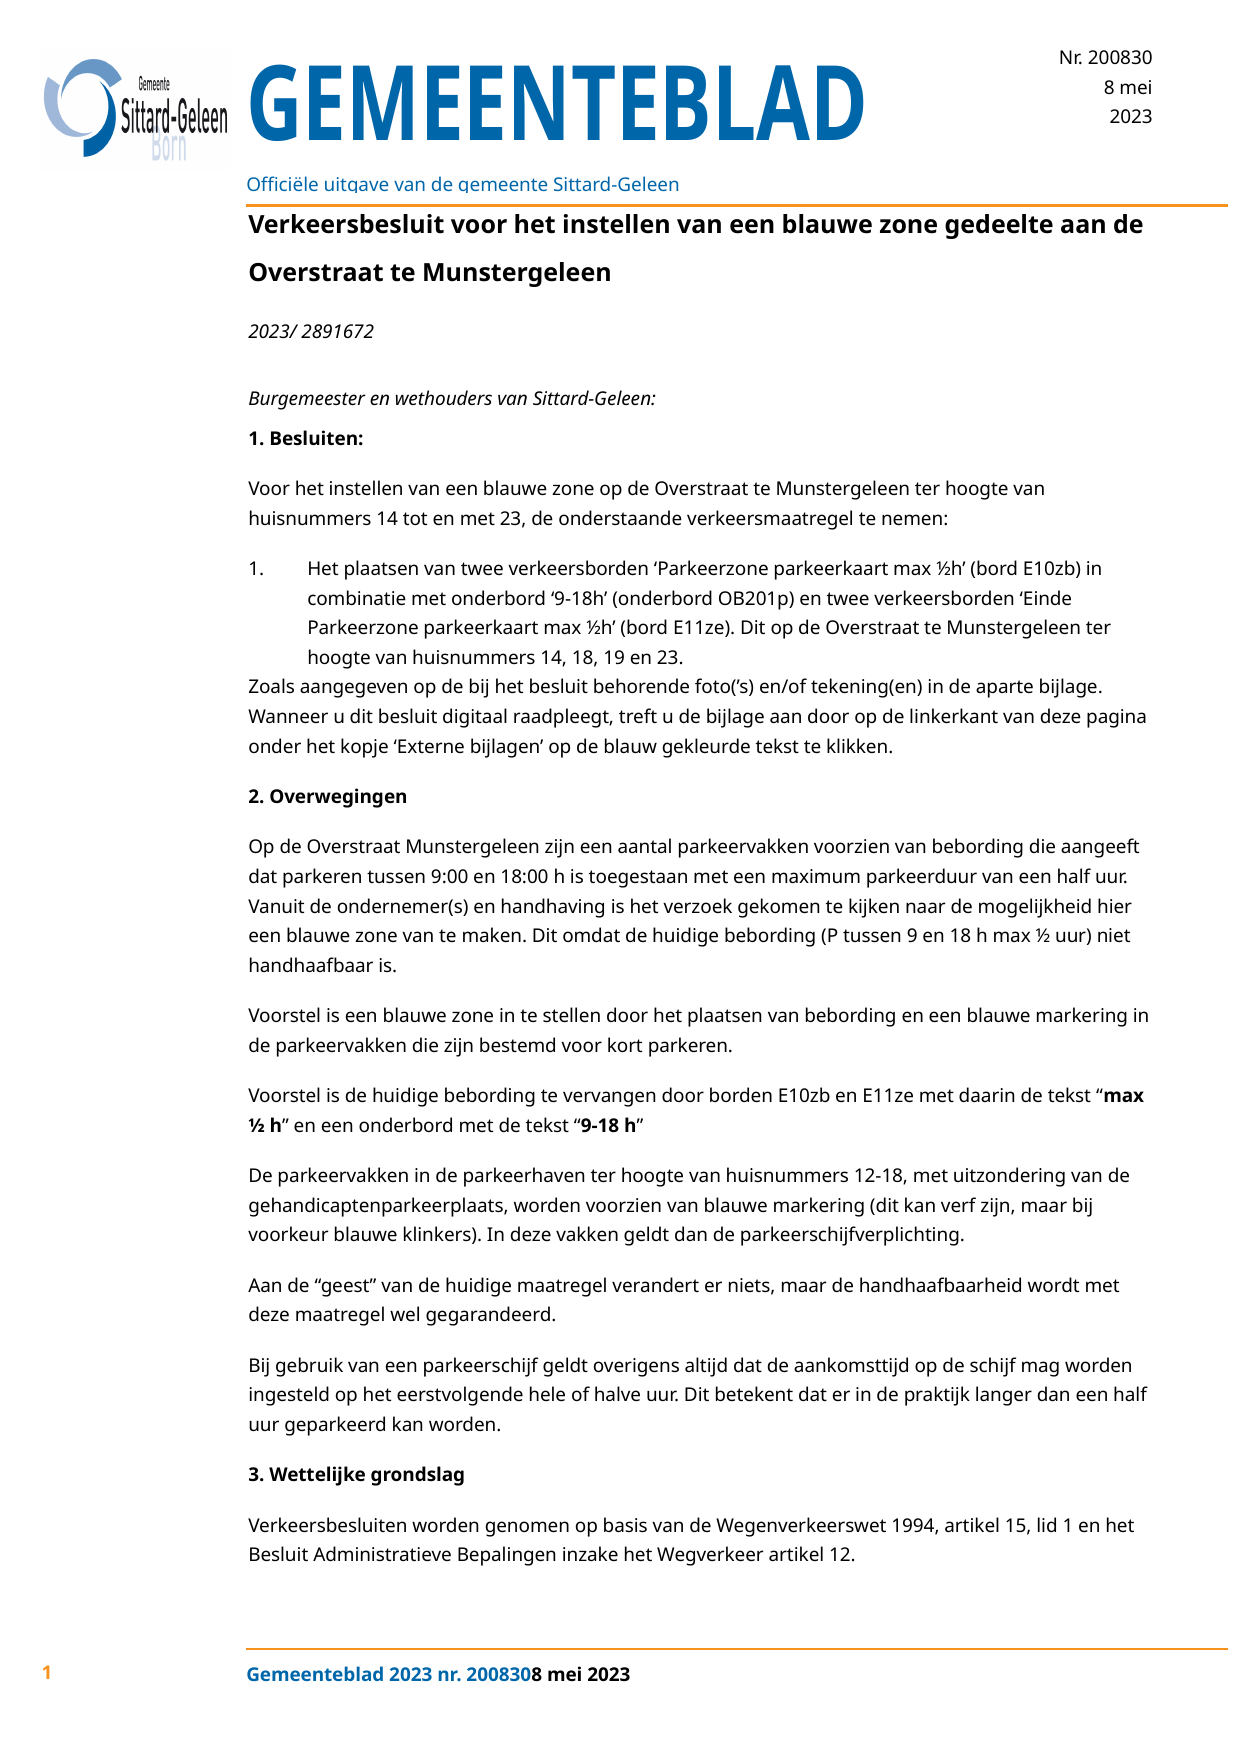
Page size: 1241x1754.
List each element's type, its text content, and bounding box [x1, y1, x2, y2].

text Verkeersbesluit voor het instellen van een blauwe zone gedeelte aan de Overstraat te Munstergeleen [248, 207, 1152, 288]
text Verkeersbesluiten worden genomen op basis van de Wegenverkeerswet 1994, artikel 15, lid 1 en het Besluit Administratieve Bepalingen inzake het Wegverkeer artikel 12. [248, 1512, 1152, 1567]
text Burgemeester en wethouders van Sittard-Geleen: [248, 386, 1152, 411]
text Bij gebruik van een parkeerschijf geldt overigens altijd dat de aankomsttijd op de schijf mag worden ingesteld op het eerstvolgende hele of halve uur. Dit betekent dat er in de praktijk langer dan een half uur geparkeerd kan worden. [248, 1352, 1152, 1437]
text Aan de “geest” van de huidige maatregel verandert er niets, maar de handhaafbaarheid wordt met deze maatregel wel gegarandeerd. [248, 1272, 1152, 1327]
text Zoals aangegeven op de bij het besluit behorende foto(’s) en/of tekening(en) in de aparte bijlage. Wanneer u dit besluit digitaal raadpleegt, treft u de bijlage aan door op de linkerkant van deze pagina onder het kopje ‘Externe bijlagen’ op de blauw gekleurde tekst te klikken. [248, 674, 1152, 758]
text Voor het instellen van een blauwe zone op de Overstraat te Munstergeleen ter hoogte van huisnummers 14 tot en met 23, de onderstaande verkeersmaatregel te nemen: [248, 475, 1152, 531]
text 2. Overwegingen [248, 783, 1152, 809]
text 2023/ 2891672 [248, 318, 1152, 344]
text 3. Wettelijke grondslag [248, 1462, 1152, 1487]
text Op de Overstraat Munstergeleen zijn een aantal parkeervakken voorzien van bebording die aangeeft dat parkeren tussen 9:00 en 18:00 h is toegestaan met een maximum parkeerduur van een half uur. Vanuit de ondernemer(s) en handhaving is het verzoek gekomen te kijken naar de mogelijkheid hier een blauwe zone van te maken. Dit omdat de huidige bebording (P tussen 9 en 18 h max ½ uur) niet handhaafbaar is. [248, 834, 1152, 978]
text De parkeervakken in de parkeerhaven ter hoogte van huisnummers 12-18, met uitzondering van de gehandicaptenparkeerplaats, worden voorzien van blauwe markering (dit kan verf zijn, maar bij voorkeur blauwe klinkers). In deze vakken geldt dan de parkeerschijfverplichting. [248, 1162, 1152, 1247]
text Voorstel is een blauwe zone in te stellen door het plaatsen van bebording en een blauwe markering in de parkeervakken die zijn bestemd voor kort parkeren. [248, 1002, 1152, 1058]
list Het plaatsen van twee verkeersborden ‘Parkeerzone parkeerkaart max ½h’ (bord E10zb) in combinatie met onderbord ‘9-18h’ (onderbord OB201p) en twee verkeersborden ‘Einde Parkeerzone parkeerkaart max ½h’ (bord E11ze). Dit op de Overstraat te Munstergeleen ter hoogte van huisnummers 14, 18, 19 en 23. [248, 555, 1152, 670]
text 1. Besluiten: [248, 425, 1152, 451]
text Voorstel is de huidige bebording te vervangen door borden E10zb en E11ze met daarin de tekst “max ½ h” en een onderbord met de tekst “9-18 h” [248, 1082, 1152, 1138]
picture [41, 47, 231, 172]
